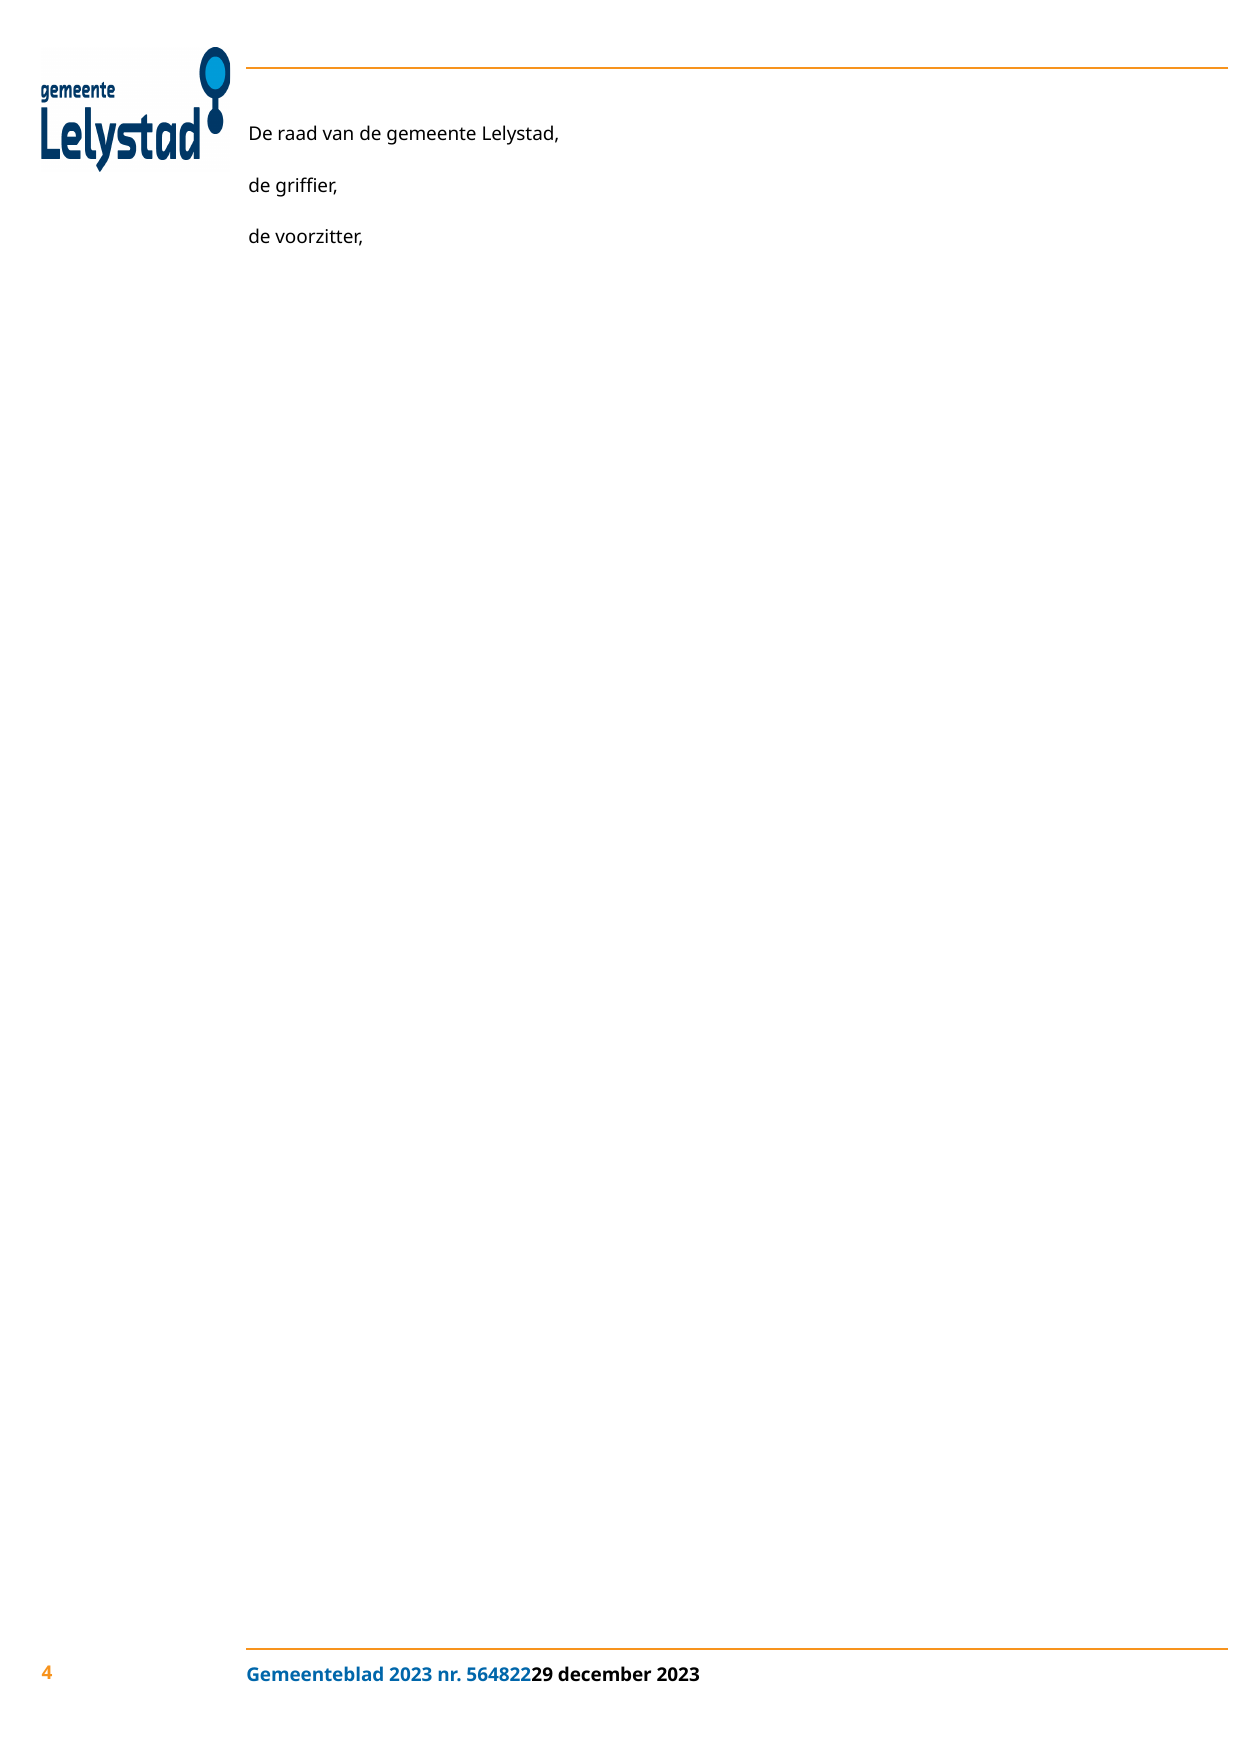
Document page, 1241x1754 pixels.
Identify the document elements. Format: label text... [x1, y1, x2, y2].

text De raad van de gemeente Lelystad, [248, 121, 1152, 146]
text de griffier, [248, 172, 1152, 198]
picture [41, 47, 231, 172]
text de voorzitter, [248, 223, 1152, 249]
